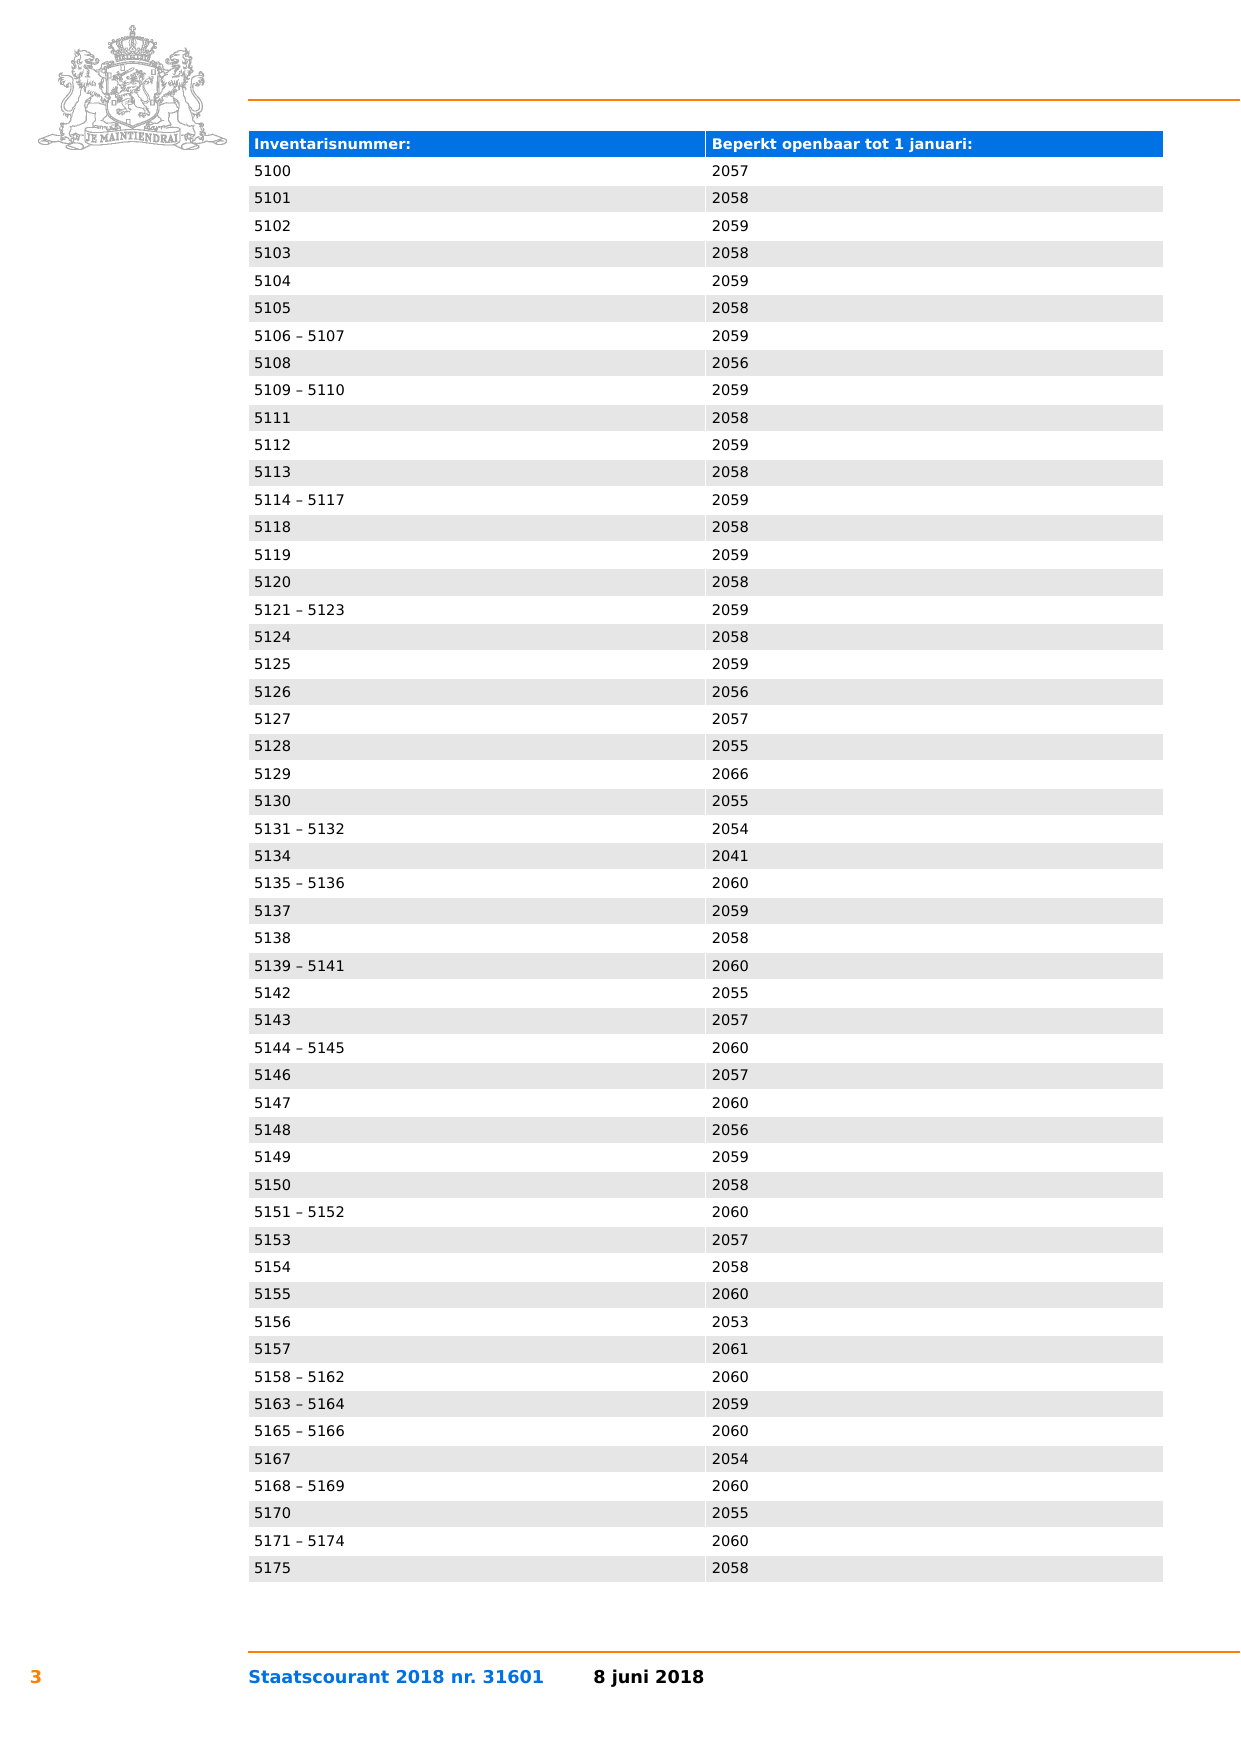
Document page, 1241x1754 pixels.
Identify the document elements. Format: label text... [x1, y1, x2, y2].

table_cell 5144 – 5145 [249, 1035, 705, 1061]
table_cell 2059 [706, 487, 1163, 513]
table_cell 5170 [249, 1501, 705, 1527]
table_cell 2060 [706, 1364, 1163, 1390]
table_cell 2058 [706, 405, 1163, 431]
table_cell 5143 [249, 1008, 705, 1034]
picture [38, 25, 227, 150]
table_cell 2056 [706, 1117, 1163, 1143]
table_cell 5118 [249, 515, 705, 541]
table_cell 5108 [249, 350, 705, 376]
table_cell 5148 [249, 1117, 705, 1143]
table_cell 5121 – 5123 [249, 597, 705, 623]
table_cell 5167 [249, 1446, 705, 1472]
table_cell 5150 [249, 1172, 705, 1198]
table_cell 2055 [706, 980, 1163, 1007]
table_cell 5104 [249, 268, 705, 294]
table_cell 2041 [706, 843, 1163, 869]
table_cell 5155 [249, 1282, 705, 1308]
table_cell 5175 [249, 1556, 705, 1582]
table_cell 2058 [706, 515, 1163, 541]
table_cell 2066 [706, 761, 1163, 787]
table_cell 5112 [249, 432, 705, 459]
table_cell 2056 [706, 350, 1163, 376]
table_cell 5171 – 5174 [249, 1528, 705, 1554]
table_cell 5139 – 5141 [249, 953, 705, 979]
table_cell 2059 [706, 651, 1163, 678]
table_cell 2059 [706, 268, 1163, 294]
table_cell 2054 [706, 816, 1163, 842]
table_cell 2057 [706, 1008, 1163, 1034]
table_cell 2058 [706, 186, 1163, 212]
table_cell 5124 [249, 624, 705, 650]
table_cell 2059 [706, 323, 1163, 349]
table_header Inventarisnummer: [249, 131, 705, 157]
table_cell 5135 – 5136 [249, 871, 705, 897]
table_cell 5106 – 5107 [249, 323, 705, 349]
table_cell 5105 [249, 295, 705, 322]
table_cell 5146 [249, 1063, 705, 1089]
table_cell 2060 [706, 953, 1163, 979]
table_cell 5168 – 5169 [249, 1473, 705, 1500]
table_cell 5114 – 5117 [249, 487, 705, 513]
table_cell 2058 [706, 1172, 1163, 1198]
table_cell 5142 [249, 980, 705, 1007]
table_cell 2059 [706, 432, 1163, 459]
table_cell 5128 [249, 734, 705, 760]
table_cell 2057 [706, 1227, 1163, 1253]
table_cell 5101 [249, 186, 705, 212]
table_cell 5113 [249, 460, 705, 486]
table_cell 2060 [706, 1090, 1163, 1116]
table_cell 5153 [249, 1227, 705, 1253]
table_cell 2058 [706, 460, 1163, 486]
table_cell 2058 [706, 624, 1163, 650]
table_cell 5111 [249, 405, 705, 431]
table_cell 5100 [249, 158, 705, 185]
table_cell 5165 – 5166 [249, 1419, 705, 1445]
table_cell 2059 [706, 597, 1163, 623]
table_cell 5126 [249, 679, 705, 705]
table_cell 2060 [706, 1282, 1163, 1308]
table_cell 2059 [706, 898, 1163, 924]
table_cell 5147 [249, 1090, 705, 1116]
table_cell 2058 [706, 1254, 1163, 1281]
table_cell 5163 – 5164 [249, 1391, 705, 1417]
table_cell 5127 [249, 706, 705, 733]
table_cell 2058 [706, 1556, 1163, 1582]
table_cell 2060 [706, 1473, 1163, 1500]
table_cell 2055 [706, 734, 1163, 760]
table_cell 5149 [249, 1145, 705, 1171]
table_cell 5154 [249, 1254, 705, 1281]
table_cell 5109 – 5110 [249, 378, 705, 404]
table_cell 2060 [706, 1035, 1163, 1061]
table_cell 5102 [249, 213, 705, 239]
table_cell 2056 [706, 679, 1163, 705]
table_cell 2057 [706, 158, 1163, 185]
table_cell 2061 [706, 1336, 1163, 1363]
table_cell 2053 [706, 1309, 1163, 1335]
table_cell 5120 [249, 569, 705, 596]
table_cell 5131 – 5132 [249, 816, 705, 842]
table_cell 2055 [706, 789, 1163, 815]
table_cell 2057 [706, 1063, 1163, 1089]
table_cell 5129 [249, 761, 705, 787]
table_cell 5158 – 5162 [249, 1364, 705, 1390]
table_cell 2060 [706, 1419, 1163, 1445]
table_cell 2060 [706, 1199, 1163, 1226]
table_cell 5138 [249, 925, 705, 952]
table_cell 2059 [706, 1391, 1163, 1417]
table_cell 5156 [249, 1309, 705, 1335]
table_cell 5103 [249, 241, 705, 267]
table_cell 5134 [249, 843, 705, 869]
table_cell 2059 [706, 1145, 1163, 1171]
table_cell 2058 [706, 925, 1163, 952]
table_cell 2057 [706, 706, 1163, 733]
table_cell 5157 [249, 1336, 705, 1363]
table_cell 2058 [706, 241, 1163, 267]
table_cell 2060 [706, 1528, 1163, 1554]
table_cell 2054 [706, 1446, 1163, 1472]
table_header Beperkt openbaar tot 1 januari: [706, 131, 1163, 157]
table_cell 5119 [249, 542, 705, 568]
table_cell 2058 [706, 295, 1163, 322]
table_cell 5151 – 5152 [249, 1199, 705, 1226]
table_cell 2055 [706, 1501, 1163, 1527]
table_cell 5125 [249, 651, 705, 678]
table_cell 2059 [706, 378, 1163, 404]
table_cell 2059 [706, 542, 1163, 568]
table_cell 5130 [249, 789, 705, 815]
table_cell 2059 [706, 213, 1163, 239]
table_cell 2058 [706, 569, 1163, 596]
table_cell 5137 [249, 898, 705, 924]
table_cell 2060 [706, 871, 1163, 897]
